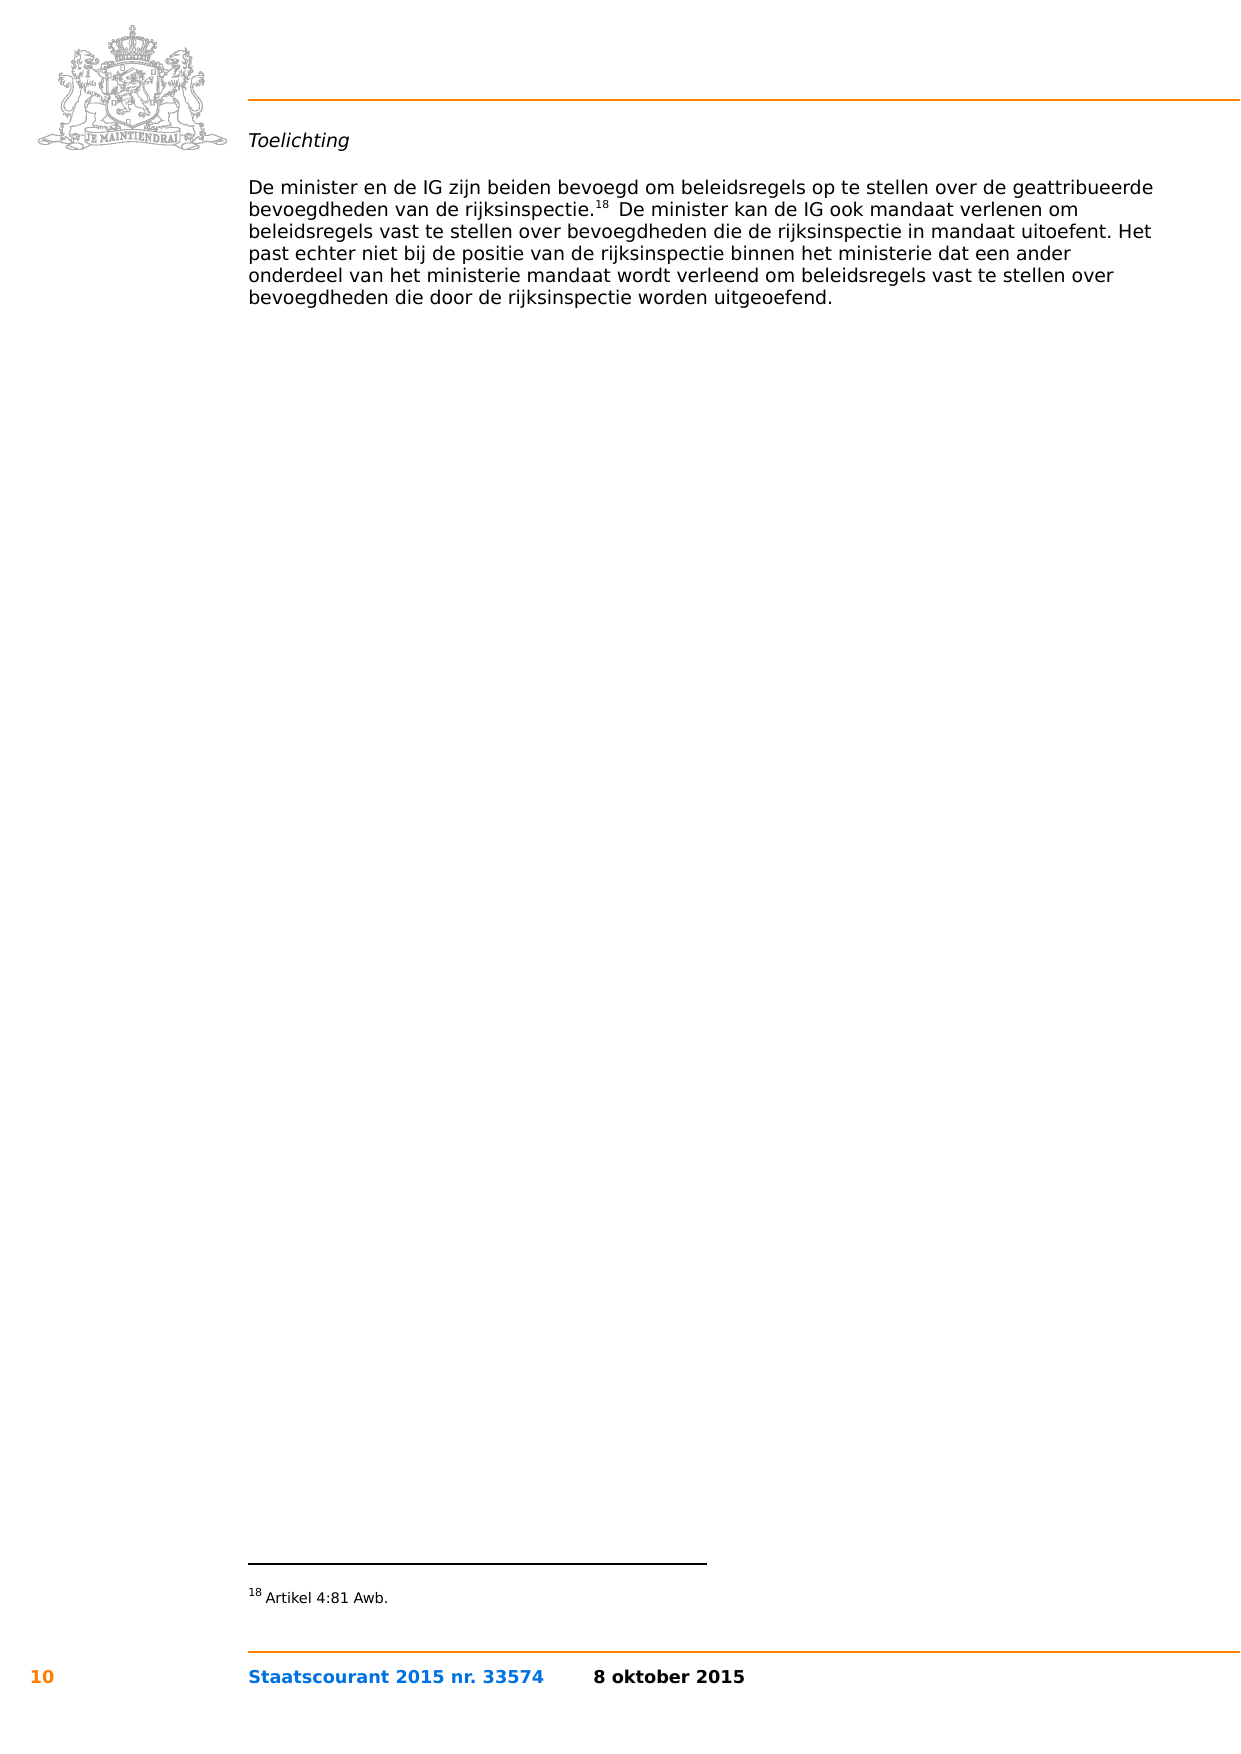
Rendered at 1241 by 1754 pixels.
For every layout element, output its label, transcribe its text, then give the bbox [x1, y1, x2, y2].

text De minister en de IG zijn beiden bevoegd om beleidsregels op te stellen over de geattribueerde bevoegdheden van de rijksinspectie. De minister kan de IG ook mandaat verlenen om beleidsregels vast te stellen over bevoegdheden die de rijksinspectie in mandaat uitoefent. Het past echter niet bij de positie van de rijksinspectie binnen het ministerie dat een ander onderdeel van het ministerie mandaat wordt verleend om beleidsregels vast te stellen over bevoegdheden die door de rijksinspectie worden uitgeoefend. [248, 177, 1163, 309]
picture [38, 25, 227, 150]
subtitle Toelichting [248, 130, 1163, 152]
text Artikel 4:81 Awb. [248, 1586, 1163, 1608]
